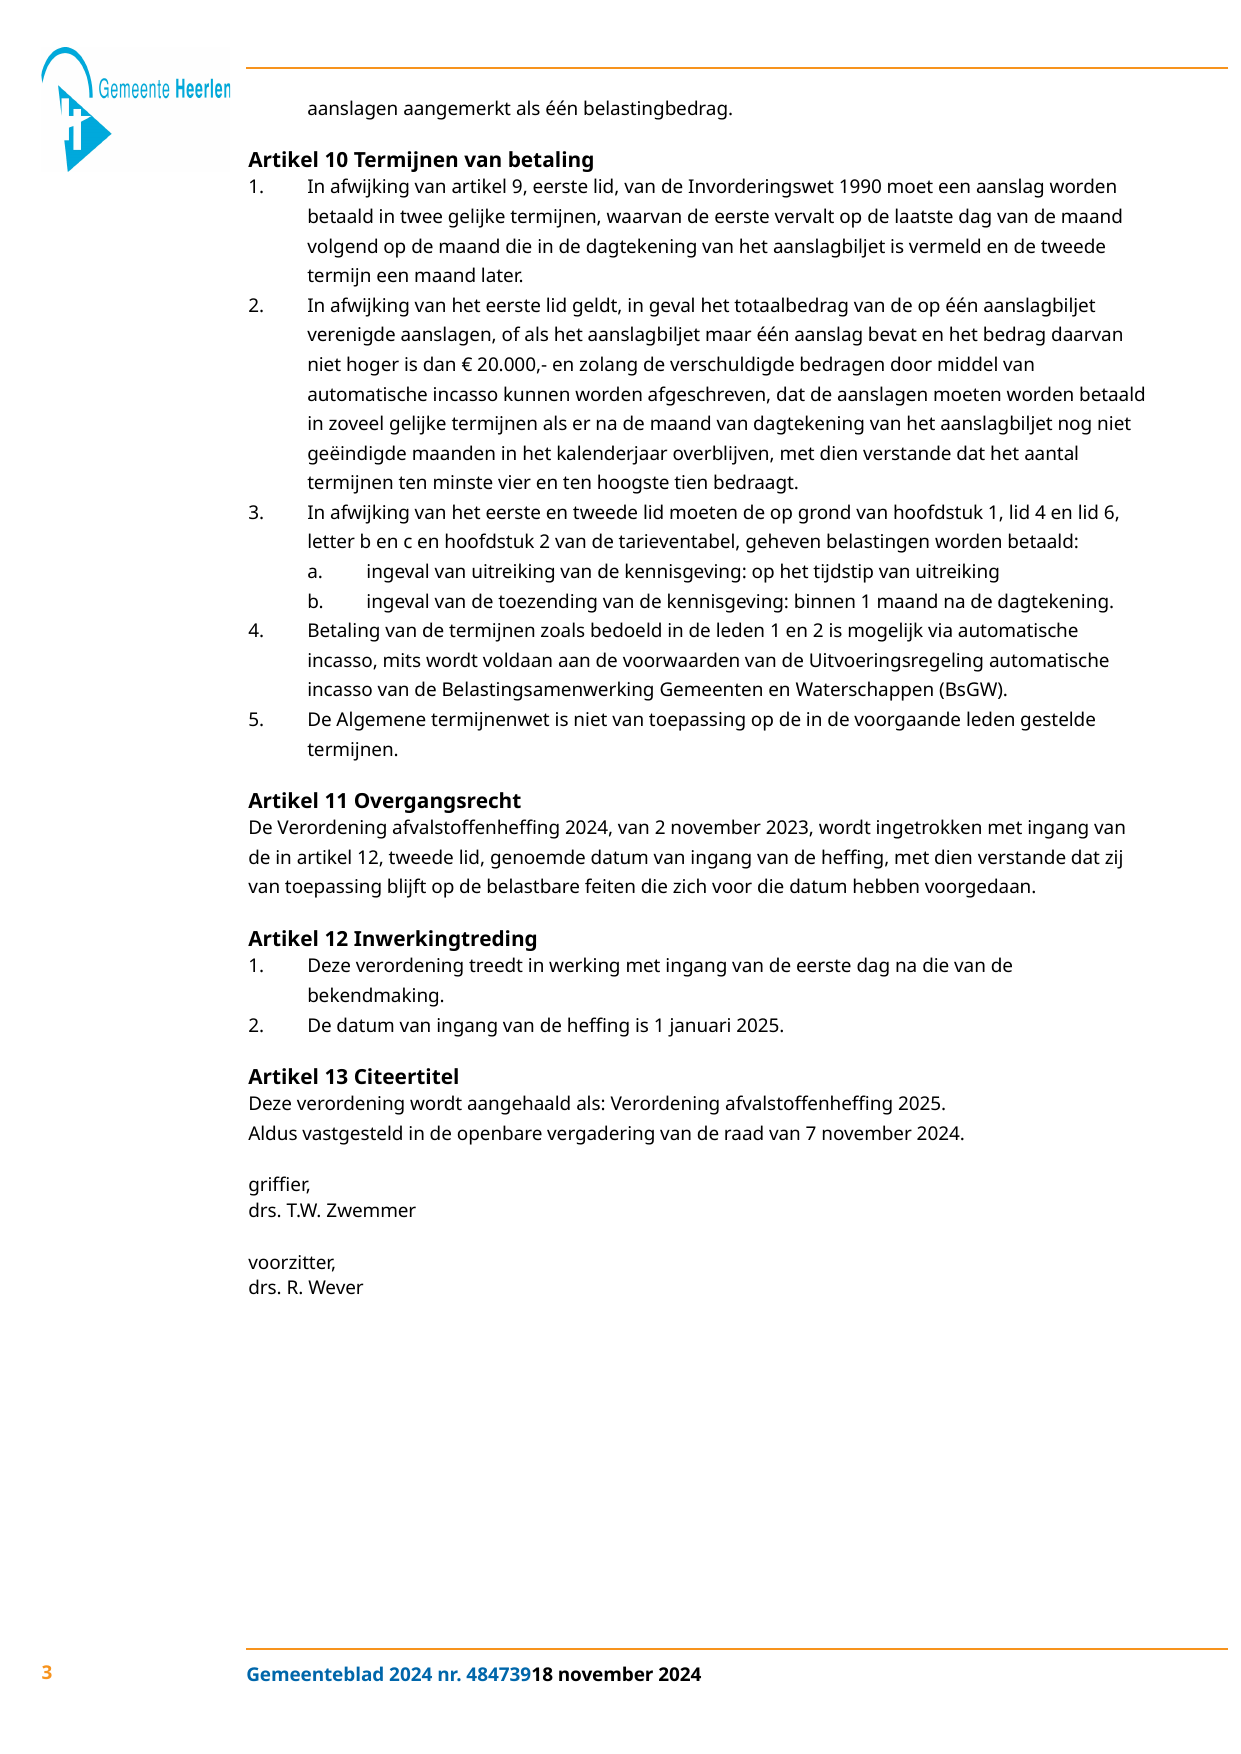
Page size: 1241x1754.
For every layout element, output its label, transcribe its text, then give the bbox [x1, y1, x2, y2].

text Artikel 11 Overgangsrecht [248, 786, 1152, 814]
picture [41, 47, 59, 70]
text De Verordening afvalstoffenheffing 2024, van 2 november 2023, wordt ingetrokken met ingang van de in artikel 12, tweede lid, genoemde datum van ingang van de heffing, met dien verstande dat zij van toepassing blijft op de belastbare feiten die zich voor die datum hebben voorgedaan. [248, 814, 1152, 899]
list In afwijking van artikel 9, eerste lid, van de Invorderingswet 1990 moet een aanslag worden betaald in twee gelijke termijnen, waarvan de eerste vervalt op de laatste dag van de maand volgend op de maand die in de dagtekening van het aanslagbiljet is vermeld en de tweede termijn een maand later. [248, 174, 1152, 288]
list De Algemene termijnenwet is niet van toepassing op de in de voorgaande leden gestelde termijnen. [248, 706, 1152, 761]
list Betaling van de termijnen zoals bedoeld in de leden 1 en 2 is mogelijk via automatische incasso, mits wordt voldaan aan de voorwaarden van de Uitvoeringsregeling automatische incasso van de Belastingsamenwerking Gemeenten en Waterschappen (BsGW). [248, 617, 1152, 702]
text Artikel 13 Citeertitel [248, 1062, 1152, 1091]
text drs. T.W. Zwemmer [248, 1197, 1152, 1223]
list ingeval van uitreiking van de kennisgeving: op het tijdstip van uitreiking [307, 558, 1152, 584]
text Deze verordening wordt aangehaald als: Verordening afvalstoffenheffing 2025. [248, 1091, 1152, 1116]
text voorzitter, [248, 1249, 1152, 1274]
list De datum van ingang van de heffing is 1 januari 2025. [248, 1012, 1152, 1037]
list ingeval van de toezending van de kennisgeving: binnen 1 maand na de dagtekening. [307, 588, 1152, 613]
text Aldus vastgesteld in de openbare vergadering van de raad van 7 november 2024. [248, 1120, 1152, 1146]
text Artikel 12 Inwerkingtreding [248, 924, 1152, 953]
list aanslagen aangemerkt als één belastingbedrag. [248, 95, 1152, 121]
list In afwijking van het eerste en tweede lid moeten de op grond van hoofdstuk 1, lid 4 en lid 6, letter b en c en hoofdstuk 2 van de tarieventabel, geheven belastingen worden betaald: [248, 499, 1152, 554]
text drs. R. Wever [248, 1274, 1152, 1300]
text Artikel 10 Termijnen van betaling [248, 145, 1152, 174]
list In afwijking van het eerste lid geldt, in geval het totaalbedrag van de op één aanslagbiljet verenigde aanslagen, of als het aanslagbiljet maar één aanslag bevat en het bedrag daarvan niet hoger is dan € 20.000,- en zolang de verschuldigde bedragen door middel van automatische incasso kunnen worden afgeschreven, dat de aanslagen moeten worden betaald in zoveel gelijke termijnen als er na de maand van dagtekening van het aanslagbiljet nog niet geëindigde maanden in het kalenderjaar overblijven, met dien verstande dat het aantal termijnen ten minste vier en ten hoogste tien bedraagt. [248, 292, 1152, 495]
list Deze verordening treedt in werking met ingang van de eerste dag na die van de bekendmaking. [248, 953, 1152, 1008]
picture [41, 47, 231, 172]
text griffier, [248, 1172, 1152, 1197]
